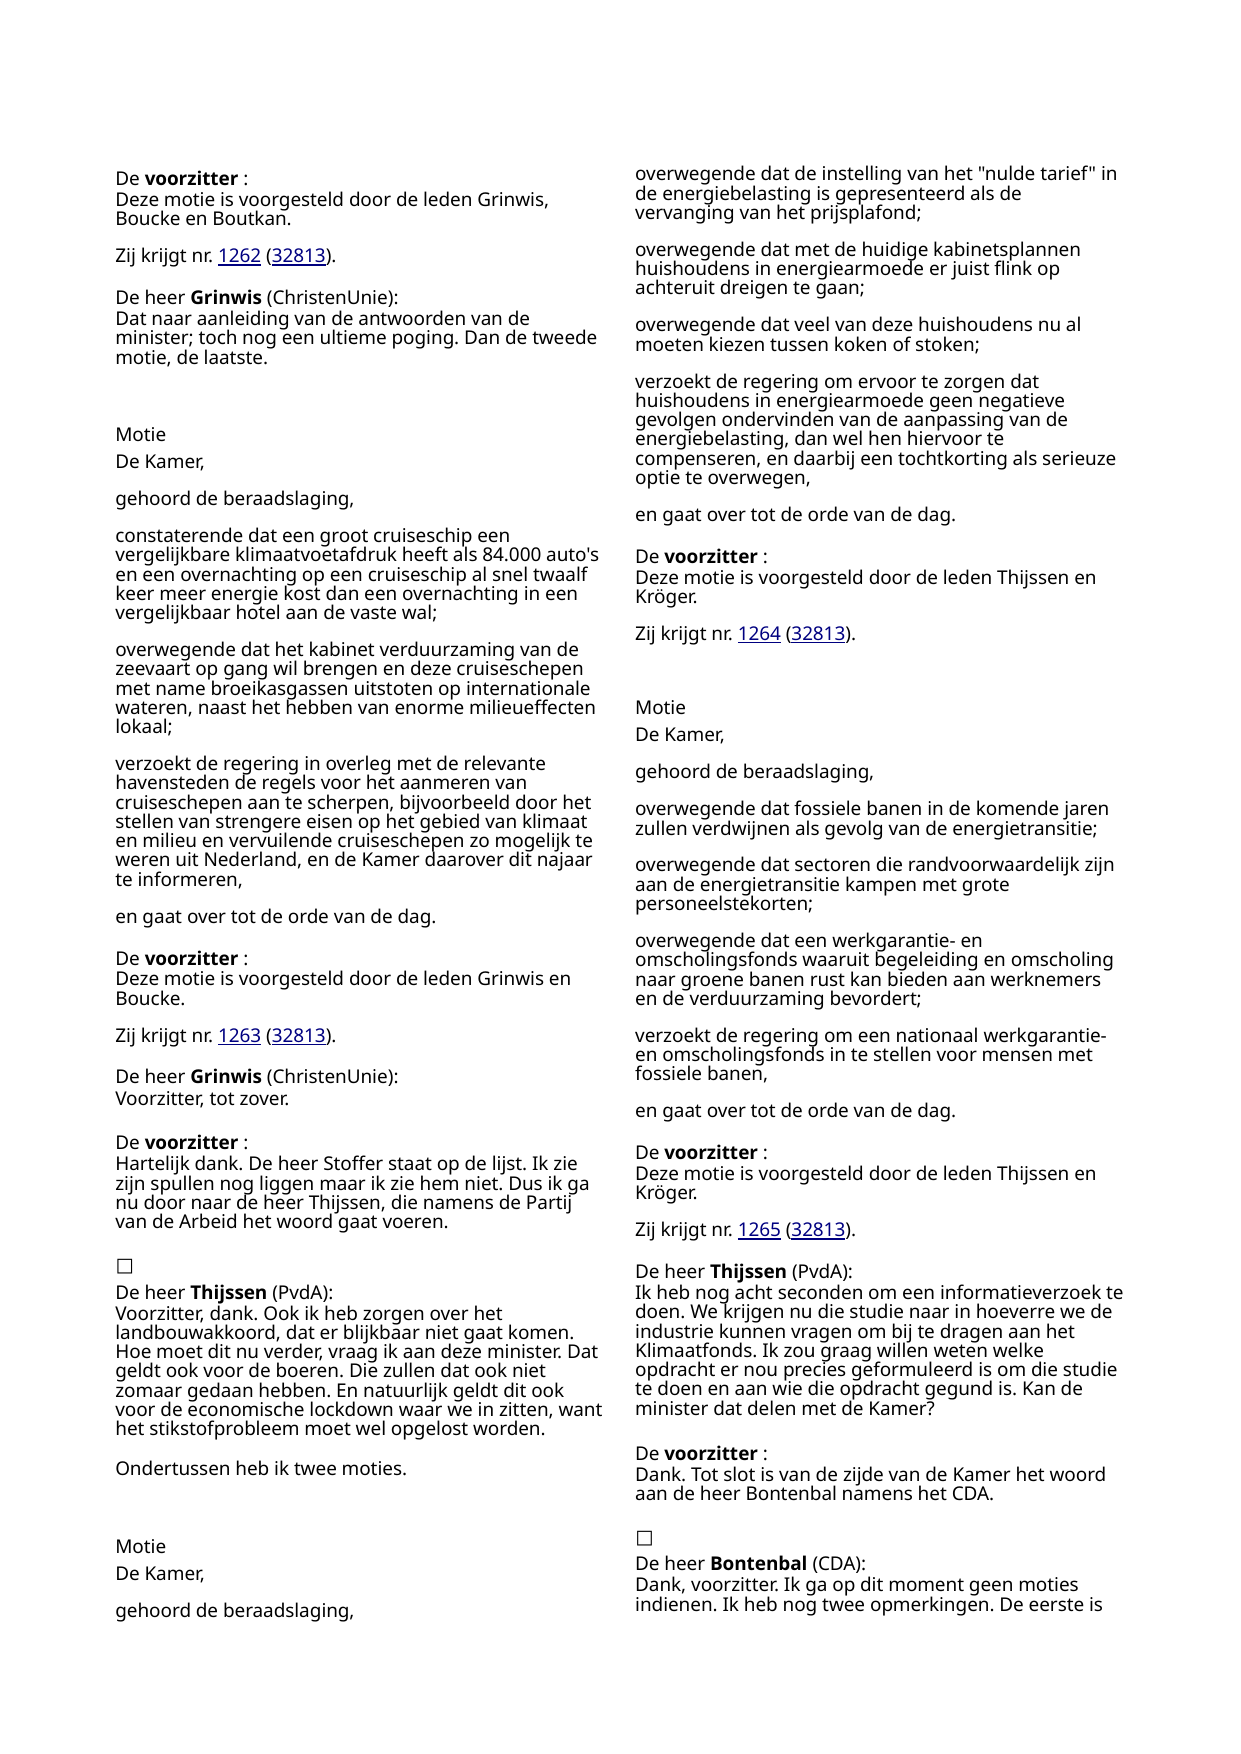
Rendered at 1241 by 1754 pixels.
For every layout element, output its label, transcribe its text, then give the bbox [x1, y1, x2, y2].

text De heer Bontenbal (CDA): [635, 1551, 1125, 1576]
text Zij krijgt nr. 1263 (32813). [115, 1027, 605, 1046]
text De voorzitter : [115, 945, 605, 970]
text verzoekt de regering in overleg met de relevante havensteden de regels voor het aanmeren van cruiseschepen aan te scherpen, bijvoorbeeld door het stellen van strengere eisen op het gebied van klimaat en milieu en vervuilende cruiseschepen zo mogelijk te weren uit Nederland, en de Kamer daarover dit najaar te informeren, [115, 755, 605, 890]
text ⬜ [115, 1253, 605, 1279]
text De voorzitter : [635, 543, 1125, 569]
text gehoord de beraadslaging, [635, 763, 1125, 782]
text Dat naar aanleiding van de antwoorden van de minister; toch nog een ultieme poging. Dan de tweede motie, de laatste. [115, 310, 605, 368]
text overwegende dat sectoren die randvoorwaardelijk zijn aan de energietransitie kampen met grote personeelstekorten; [635, 856, 1125, 914]
text De voorzitter : [635, 1440, 1125, 1466]
text Deze motie is voorgesteld door de leden Grinwis en Boucke. [115, 970, 605, 1009]
text en gaat over tot de orde van de dag. [115, 908, 605, 927]
text Deze motie is voorgesteld door de leden Thijssen en Kröger. [635, 1165, 1125, 1203]
text De voorzitter : [115, 165, 605, 191]
text Voorzitter, tot zover. [115, 1089, 605, 1109]
text De heer Grinwis (ChristenUnie): [115, 1064, 605, 1089]
text Dank. Tot slot is van de zijde van de Kamer het woord aan de heer Bontenbal namens het CDA. [635, 1466, 1125, 1504]
text Ondertussen heb ik twee moties. [115, 1460, 605, 1479]
text verzoekt de regering om een nationaal werkgarantie- en omscholingsfonds in te stellen voor mensen met fossiele banen, [635, 1027, 1125, 1084]
text Ik heb nog acht seconden om een informatieverzoek te doen. We krijgen nu die studie naar in hoeverre we de industrie kunnen vragen om bij te dragen aan het Klimaatfonds. Ik zou graag willen weten welke opdracht er nou precies geformuleerd is om die studie te doen en aan wie die opdracht gegund is. Kan de minister dat delen met de Kamer? [635, 1284, 1125, 1419]
text De heer Thijssen (PvdA): [115, 1279, 605, 1305]
text De Kamer, [635, 726, 1125, 746]
text gehoord de beraadslaging, [115, 1602, 605, 1621]
text overwegende dat een werkgarantie- en omscholingsfonds waaruit begeleiding en omscholing naar groene banen rust kan bieden aan werknemers en de verduurzaming bevordert; [635, 932, 1125, 1009]
text De Kamer, [115, 1565, 605, 1584]
text overwegende dat fossiele banen in de komende jaren zullen verdwijnen als gevolg van de energietransitie; [635, 800, 1125, 839]
text overwegende dat met de huidige kabinetsplannen huishoudens in energiearmoede er juist flink op achteruit dreigen te gaan; [635, 241, 1125, 299]
text ⬜ [635, 1525, 1125, 1551]
text overwegende dat veel van deze huishoudens nu al moeten kiezen tussen koken of stoken; [635, 316, 1125, 355]
text De heer Thijssen (PvdA): [635, 1258, 1125, 1284]
text Zij krijgt nr. 1264 (32813). [635, 625, 1125, 644]
text en gaat over tot de orde van de dag. [635, 1102, 1125, 1122]
text en gaat over tot de orde van de dag. [635, 506, 1125, 525]
text De heer Grinwis (ChristenUnie): [115, 284, 605, 310]
text overwegende dat het kabinet verduurzaming van de zeevaart op gang wil brengen en deze cruiseschepen met name broeikasgassen uitstoten op internationale wateren, naast het hebben van enorme milieueffecten lokaal; [115, 641, 605, 737]
text Motie [635, 694, 1125, 720]
text Voorzitter, dank. Ook ik heb zorgen over het landbouwakkoord, dat er blijkbaar niet gaat komen. Hoe moet dit nu verder, vraag ik aan deze minister. Dat geldt ook voor de boeren. Die zullen dat ook niet zomaar gedaan hebben. En natuurlijk geldt dit ook voor de economische lockdown waar we in zitten, want het stikstofprobleem moet wel opgelost worden. [115, 1305, 605, 1439]
text constaterende dat een groot cruiseschip een vergelijkbare klimaatvoetafdruk heeft als 84.000 auto's en een overnachting op een cruiseschip al snel twaalf keer meer energie kost dan een overnachting in een vergelijkbaar hotel aan de vaste wal; [115, 527, 605, 623]
text Deze motie is voorgesteld door de leden Grinwis, Boucke en Boutkan. [115, 191, 605, 229]
text De voorzitter : [635, 1139, 1125, 1165]
text Hartelijk dank. De heer Stoffer staat op de lijst. Ik zie zijn spullen nog liggen maar ik zie hem niet. Dus ik ga nu door naar de heer Thijssen, die namens de Partij van de Arbeid het woord gaat voeren. [115, 1155, 605, 1232]
text Zij krijgt nr. 1265 (32813). [635, 1221, 1125, 1241]
text Motie [115, 1533, 605, 1559]
text overwegende dat de instelling van het "nulde tarief" in de energiebelasting is gepresenteerd als de vervanging van het prijsplafond; [635, 165, 1125, 223]
text Motie [115, 421, 605, 447]
text De Kamer, [115, 453, 605, 472]
text De voorzitter : [115, 1129, 605, 1155]
text gehoord de beraadslaging, [115, 490, 605, 509]
text Zij krijgt nr. 1262 (32813). [115, 247, 605, 267]
text Dank, voorzitter. Ik ga op dit moment geen moties indienen. Ik heb nog twee opmerkingen. De eerste is [635, 1576, 1125, 1615]
text verzoekt de regering om ervoor te zorgen dat huishoudens in energiearmoede geen negatieve gevolgen ondervinden van de aanpassing van de energiebelasting, dan wel hen hiervoor te compenseren, en daarbij een tochtkorting als serieuze optie te overwegen, [635, 373, 1125, 488]
text Deze motie is voorgesteld door de leden Thijssen en Kröger. [635, 569, 1125, 607]
